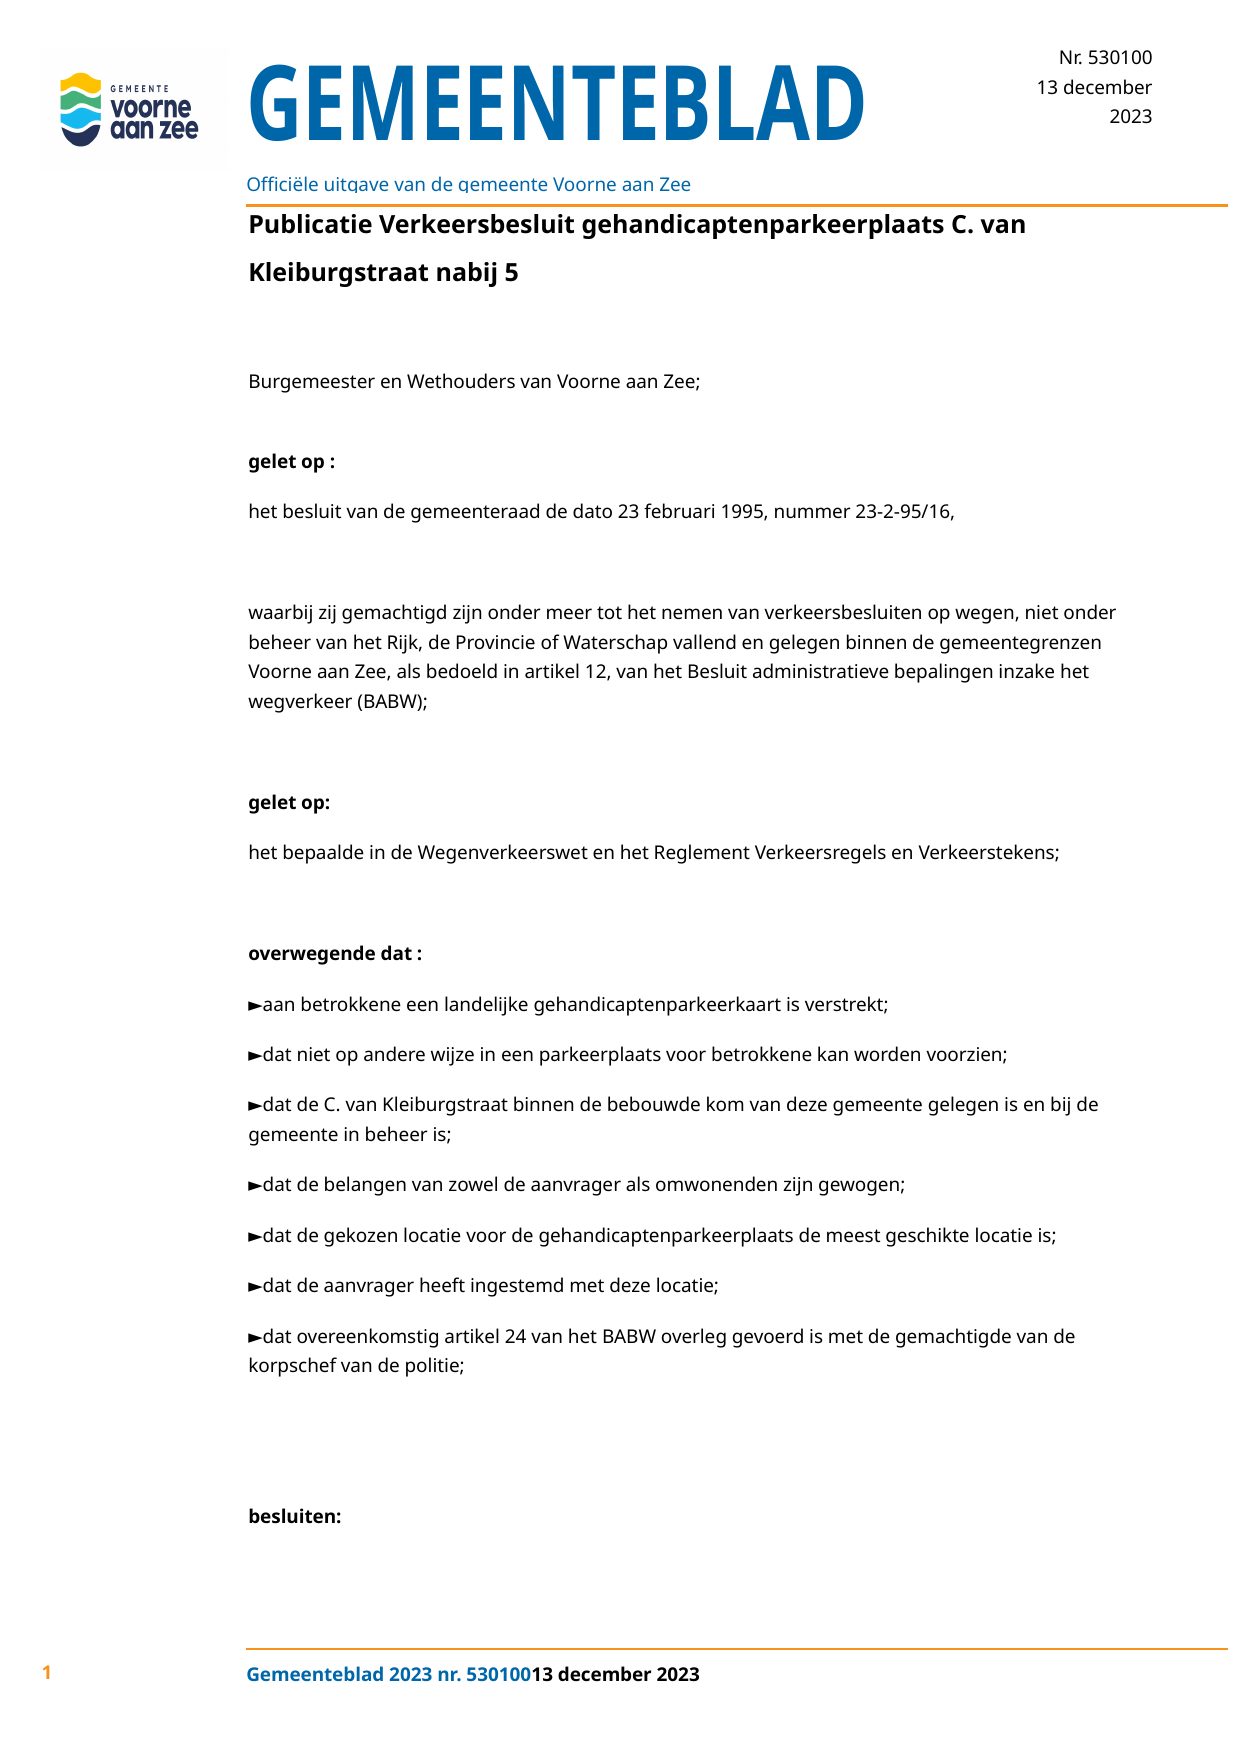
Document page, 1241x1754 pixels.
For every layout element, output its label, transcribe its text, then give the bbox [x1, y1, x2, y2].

text gelet op: [248, 789, 1152, 815]
text ►dat de C. van Kleiburgstraat binnen de bebouwde kom van deze gemeente gelegen is en bij de gemeente in beheer is; [248, 1092, 1152, 1147]
text ►dat niet op andere wijze in een parkeerplaats voor betrokkene kan worden voorzien; [248, 1041, 1152, 1067]
text het bepaalde in de Wegenverkeerswet en het Reglement Verkeersregels en Verkeerstekens; [248, 839, 1152, 865]
text het besluit van de gemeenteraad de dato 23 februari 1995, nummer 23-2-95/16, [248, 499, 1152, 524]
picture [41, 47, 231, 172]
text ►aan betrokkene een landelijke gehandicaptenparkeerkaart is verstrekt; [248, 991, 1152, 1016]
text waarbij zij gemachtigd zijn onder meer tot het nemen van verkeersbesluiten op wegen, niet onder beheer van het Rijk, de Provincie of Waterschap vallend en gelegen binnen de gemeentegrenzen Voorne aan Zee, als bedoeld in artikel 12, van het Besluit administratieve bepalingen inzake het wegverkeer (BABW); [248, 599, 1152, 714]
text besluiten: [248, 1504, 1152, 1529]
text ►dat de aanvrager heeft ingestemd met deze locatie; [248, 1272, 1152, 1298]
text ►dat de gekozen locatie voor de gehandicaptenparkeerplaats de meest geschikte locatie is; [248, 1222, 1152, 1248]
text ►dat de belangen van zowel de aanvrager als omwonenden zijn gewogen; [248, 1172, 1152, 1197]
text Publicatie Verkeersbesluit gehandicaptenparkeerplaats C. van Kleiburgstraat nabij 5 [248, 207, 1152, 288]
text ►dat overeenkomstig artikel 24 van het BABW overleg gevoerd is met de gemachtigde van de korpschef van de politie; [248, 1323, 1152, 1378]
text overwegende dat : [248, 940, 1152, 966]
text gelet op : [248, 448, 1152, 474]
text Burgemeester en Wethouders van Voorne aan Zee; [248, 368, 1152, 394]
